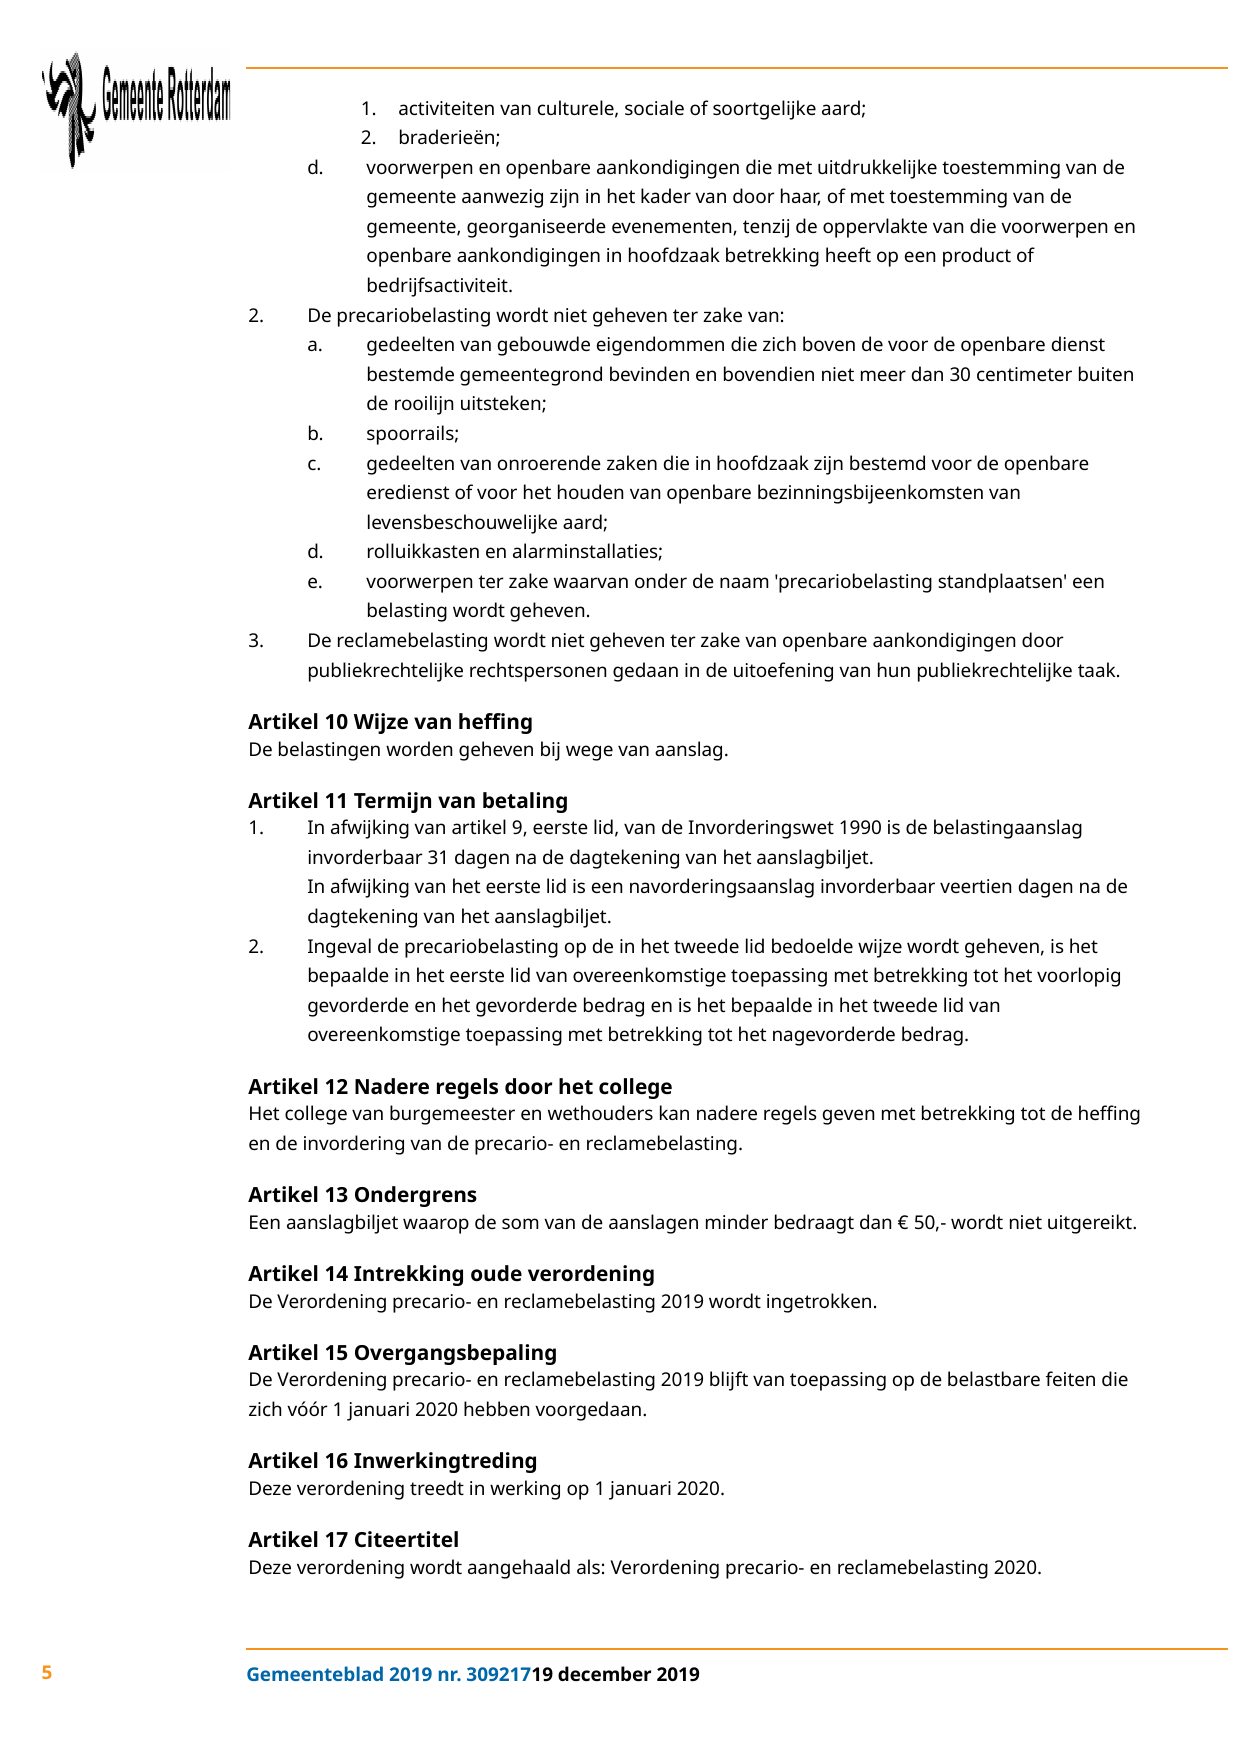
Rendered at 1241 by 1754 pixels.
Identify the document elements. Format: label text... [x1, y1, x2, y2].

list rolluikkasten en alarminstallaties; [307, 538, 1152, 564]
list De precariobelasting wordt niet geheven ter zake van: [248, 302, 1152, 328]
list De reclamebelasting wordt niet geheven ter zake van openbare aankondigingen door publiekrechtelijke rechtspersonen gedaan in de uitoefening van hun publiekrechtelijke taak. [248, 627, 1152, 683]
list voorwerpen en openbare aankondigingen die met uitdrukkelijke toestemming van de gemeente aanwezig zijn in het kader van door haar, of met toestemming van de gemeente, georganiseerde evenementen, tenzij de oppervlakte van die voorwerpen en openbare aankondigingen in hoofdzaak betrekking heeft op een product of bedrijfsactiviteit. [307, 154, 1152, 298]
text Het college van burgemeester en wethouders kan nadere regels geven met betrekking tot de heffing en de invordering van de precario- en reclamebelasting. [248, 1101, 1152, 1156]
text Een aanslagbiljet waarop de som van de aanslagen minder bedraagt dan € 50,- wordt niet uitgereikt. [248, 1209, 1152, 1235]
text Deze verordening treedt in werking op 1 januari 2020. [248, 1475, 1152, 1501]
list Ingeval de precariobelasting op de in het tweede lid bedoelde wijze wordt geheven, is het bepaalde in het eerste lid van overeenkomstige toepassing met betrekking tot het voorlopig gevorderde en het gevorderde bedrag en is het bepaalde in het tweede lid van overeenkomstige toepassing met betrekking tot het nagevorderde bedrag. [248, 933, 1152, 1047]
text De belastingen worden geheven bij wege van aanslag. [248, 736, 1152, 761]
list activiteiten van culturele, sociale of soortgelijke aard; [361, 95, 1152, 121]
text De Verordening precario- en reclamebelasting 2019 wordt ingetrokken. [248, 1288, 1152, 1313]
text Artikel 11 Termijn van betaling [248, 786, 1152, 814]
text Artikel 12 Nadere regels door het college [248, 1072, 1152, 1101]
picture [41, 47, 231, 172]
text Artikel 13 Ondergrens [248, 1181, 1152, 1209]
text Artikel 16 Inwerkingtreding [248, 1447, 1152, 1475]
text De Verordening precario- en reclamebelasting 2019 blijft van toepassing op de belastbare feiten die zich vóór 1 januari 2020 hebben voorgedaan. [248, 1367, 1152, 1422]
text Artikel 17 Citeertitel [248, 1526, 1152, 1554]
list In afwijking van het eerste lid is een navorderingsaanslag invorderbaar veertien dagen na de dagtekening van het aanslagbiljet. [248, 874, 1152, 929]
list voorwerpen ter zake waarvan onder de naam 'precariobelasting standplaatsen' een belasting wordt geheven. [307, 568, 1152, 623]
list gedeelten van onroerende zaken die in hoofdzaak zijn bestemd voor de openbare eredienst of voor het houden van openbare bezinningsbijeenkomsten van levensbeschouwelijke aard; [307, 450, 1152, 535]
list gedeelten van gebouwde eigendommen die zich boven de voor de openbare dienst bestemde gemeentegrond bevinden en bovendien niet meer dan 30 centimeter buiten de rooilijn uitsteken; [307, 331, 1152, 416]
text Deze verordening wordt aangehaald als: Verordening precario- en reclamebelasting 2020. [248, 1554, 1152, 1580]
text Artikel 14 Intrekking oude verordening [248, 1259, 1152, 1288]
list braderieën; [361, 124, 1152, 150]
list In afwijking van artikel 9, eerste lid, van de Invorderingswet 1990 is de belastingaanslag invorderbaar 31 dagen na de dagtekening van het aanslagbiljet. [248, 814, 1152, 870]
text Artikel 10 Wijze van heffing [248, 707, 1152, 736]
text Artikel 15 Overgangsbepaling [248, 1338, 1152, 1367]
list spoorrails; [307, 420, 1152, 446]
